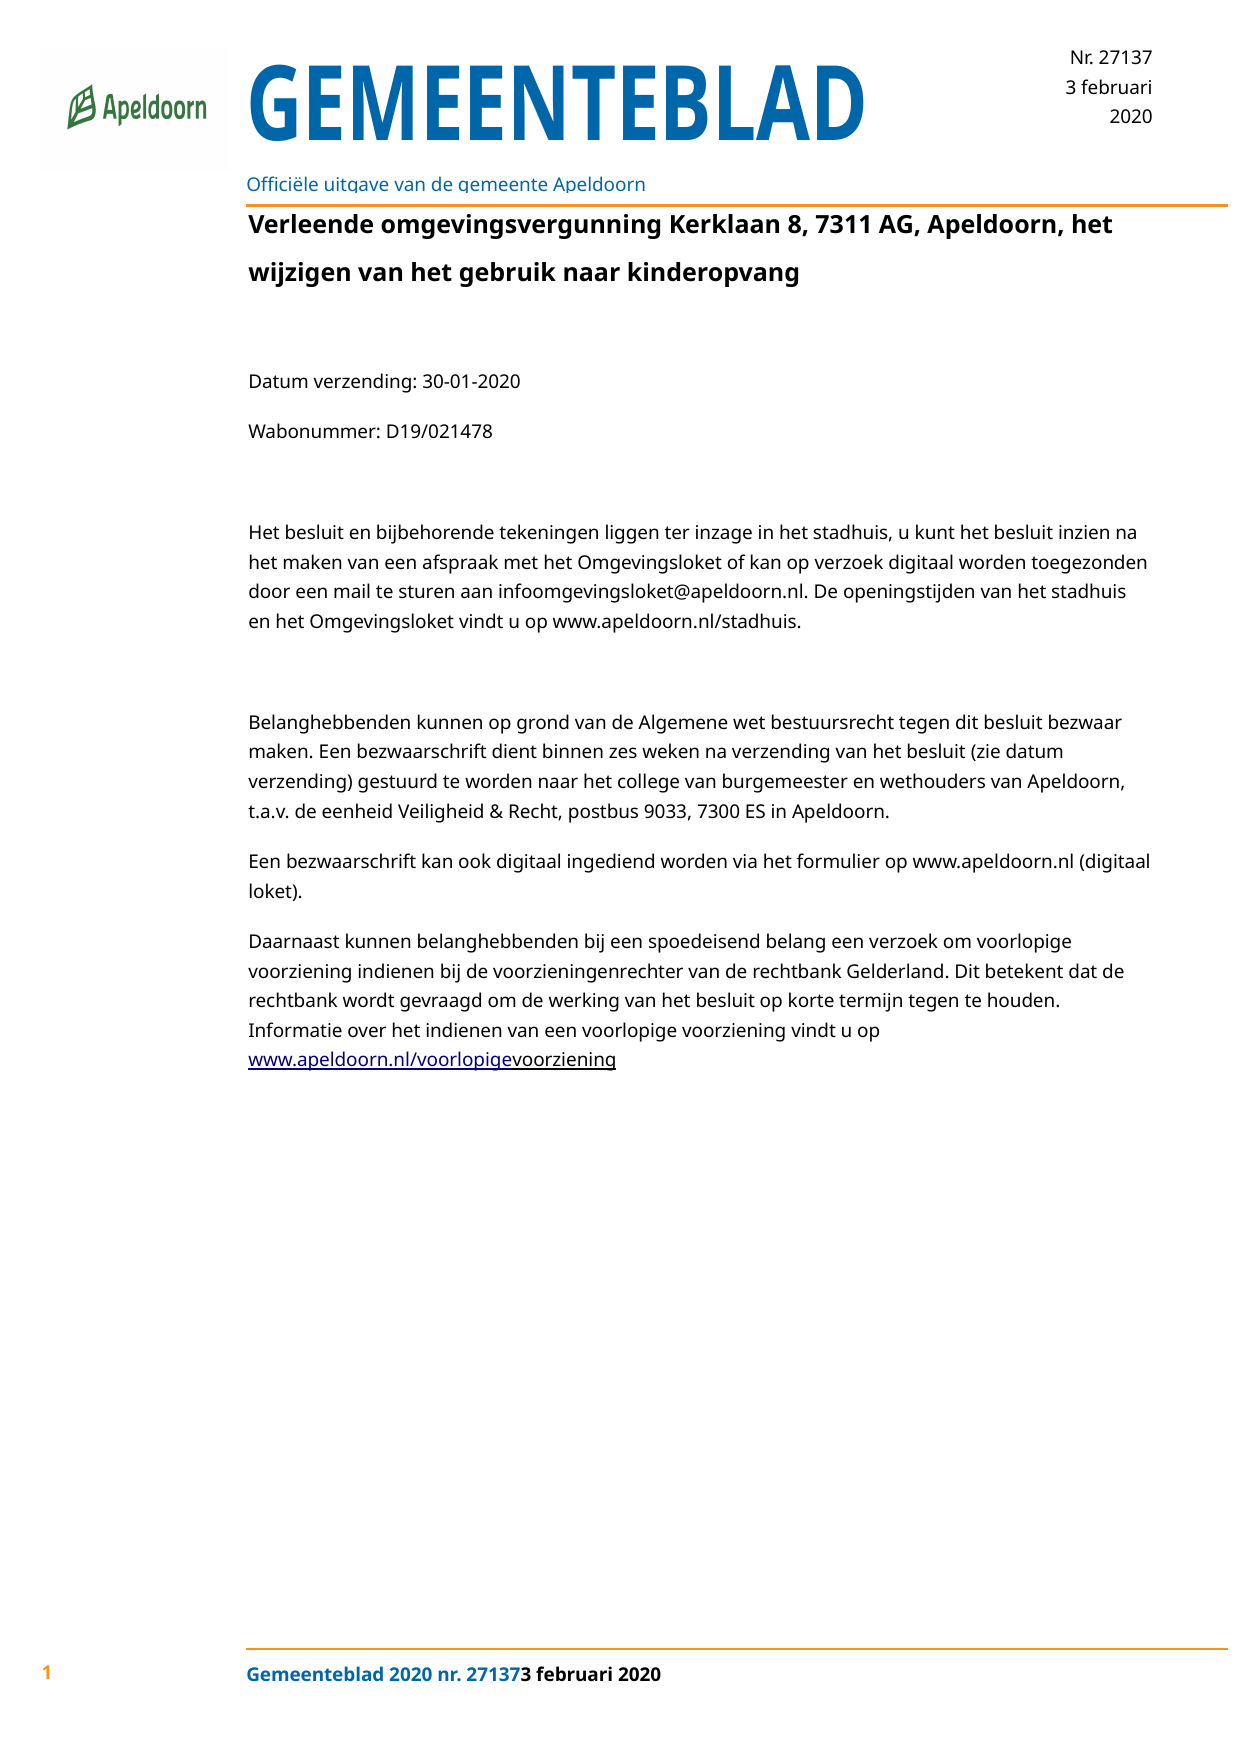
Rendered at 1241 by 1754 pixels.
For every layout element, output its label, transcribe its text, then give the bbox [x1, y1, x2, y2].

text Een bezwaarschrift kan ook digitaal ingediend worden via het formulier op www.apeldoorn.nl (digitaal loket). [248, 848, 1152, 904]
text Wabonummer: D19/021478 [248, 419, 1152, 444]
text Daarnaast kunnen belanghebbenden bij een spoedeisend belang een verzoek om voorlopige voorziening indienen bij de voorzieningenrechter van de rechtbank Gelderland. Dit betekent dat de rechtbank wordt gevraagd om de werking van het besluit op korte termijn tegen te houden. Informatie over het indienen van een voorlopige voorziening vindt u op www.apeldoorn.nl/voorlopigevoorziening [248, 928, 1152, 1072]
text Datum verzending: 30-01-2020 [248, 368, 1152, 394]
picture [41, 47, 231, 172]
text Verleende omgevingsvergunning Kerklaan 8, 7311 AG, Apeldoorn, het wijzigen van het gebruik naar kinderopvang [248, 207, 1152, 288]
text Belanghebbenden kunnen op grond van de Algemene wet bestuursrecht tegen dit besluit bezwaar maken. Een bezwaarschrift dient binnen zes weken na verzending van het besluit (zie datum verzending) gestuurd te worden naar het college van burgemeester en wethouders van Apeldoorn, t.a.v. de eenheid Veiligheid & Recht, postbus 9033, 7300 ES in Apeldoorn. [248, 709, 1152, 824]
text Het besluit en bijbehorende tekeningen liggen ter inzage in het stadhuis, u kunt het besluit inzien na het maken van een afspraak met het Omgevingsloket of kan op verzoek digitaal worden toegezonden door een mail te sturen aan infoomgevingsloket@apeldoorn.nl. De openingstijden van het stadhuis en het Omgevingsloket vindt u op www.apeldoorn.nl/stadhuis. [248, 519, 1152, 634]
